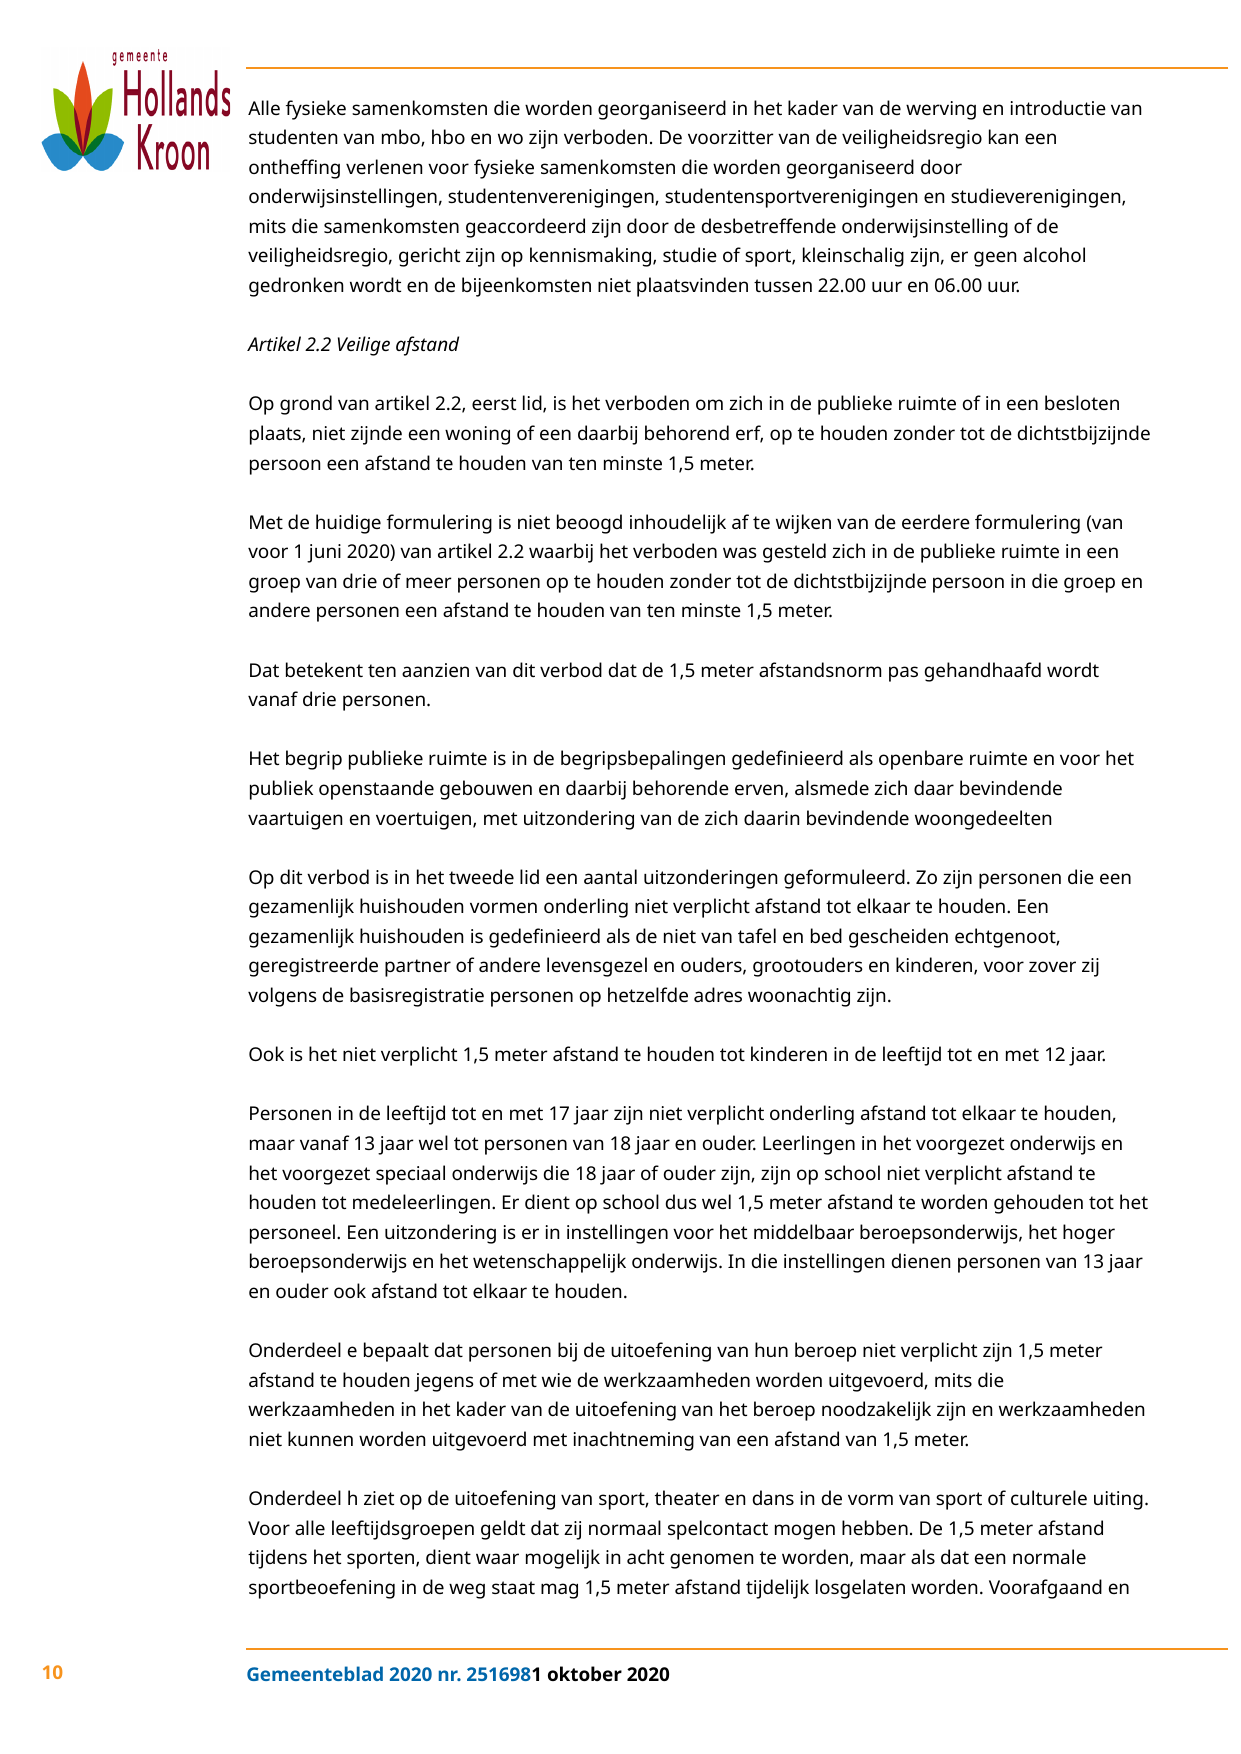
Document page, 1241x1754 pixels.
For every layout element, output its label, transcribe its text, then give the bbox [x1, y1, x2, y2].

text Ook is het niet verplicht 1,5 meter afstand te houden tot kinderen in de leeftijd tot en met 12 jaar. [248, 1041, 1152, 1067]
text Het begrip publieke ruimte is in de begripsbepalingen gedefinieerd als openbare ruimte en voor het publiek openstaande gebouwen en daarbij behorende erven, alsmede zich daar bevindende vaartuigen en voertuigen, met uitzondering van de zich daarin bevindende woongedeelten [248, 746, 1152, 831]
text Op dit verbod is in het tweede lid een aantal uitzonderingen geformuleerd. Zo zijn personen die een gezamenlijk huishouden vormen onderling niet verplicht afstand tot elkaar te houden. Een gezamenlijk huishouden is gedefinieerd als de niet van tafel en bed gescheiden echtgenoot, geregistreerde partner of andere levensgezel en ouders, grootouders en kinderen, voor zover zij volgens de basisregistratie personen op hetzelfde adres woonachtig zijn. [248, 864, 1152, 1008]
text Alle fysieke samenkomsten die worden georganiseerd in het kader van de werving en introductie van studenten van mbo, hbo en wo zijn verboden. De voorzitter van de veiligheidsregio kan een ontheffing verlenen voor fysieke samenkomsten die worden georganiseerd door onderwijsinstellingen, studentenverenigingen, studentensportverenigingen en studieverenigingen, mits die samenkomsten geaccordeerd zijn door de desbetreffende onderwijsinstelling of de veiligheidsregio, gericht zijn op kennismaking, studie of sport, kleinschalig zijn, er geen alcohol gedronken wordt en de bijeenkomsten niet plaatsvinden tussen 22.00 uur en 06.00 uur. [248, 95, 1152, 298]
text Onderdeel h ziet op de uitoefening van sport, theater en dans in de vorm van sport of culturele uiting. Voor alle leeftijdsgroepen geldt dat zij normaal spelcontact mogen hebben. De 1,5 meter afstand tijdens het sporten, dient waar mogelijk in acht genomen te worden, maar als dat een normale sportbeoefening in de weg staat mag 1,5 meter afstand tijdelijk losgelaten worden. Voorafgaand en [248, 1485, 1152, 1600]
text Personen in de leeftijd tot en met 17 jaar zijn niet verplicht onderling afstand tot elkaar te houden, maar vanaf 13 jaar wel tot personen van 18 jaar en ouder. Leerlingen in het voorgezet onderwijs en het voorgezet speciaal onderwijs die 18 jaar of ouder zijn, zijn op school niet verplicht afstand te houden tot medeleerlingen. Er dient op school dus wel 1,5 meter afstand te worden gehouden tot het personeel. Een uitzondering is er in instellingen voor het middelbaar beroepsonderwijs, het hoger beroepsonderwijs en het wetenschappelijk onderwijs. In die instellingen dienen personen van 13 jaar en ouder ook afstand tot elkaar te houden. [248, 1101, 1152, 1304]
text Dat betekent ten aanzien van dit verbod dat de 1,5 meter afstandsnorm pas gehandhaafd wordt vanaf drie personen. [248, 657, 1152, 712]
picture [41, 47, 231, 172]
text Met de huidige formulering is niet beoogd inhoudelijk af te wijken van de eerdere formulering (van voor 1 juni 2020) van artikel 2.2 waarbij het verboden was gesteld zich in de publieke ruimte in een groep van drie of meer personen op te houden zonder tot de dichtstbijzijnde persoon in die groep en andere personen een afstand te houden van ten minste 1,5 meter. [248, 509, 1152, 623]
text Op grond van artikel 2.2, eerst lid, is het verboden om zich in de publieke ruimte of in een besloten plaats, niet zijnde een woning of een daarbij behorend erf, op te houden zonder tot de dichtstbijzijnde persoon een afstand te houden van ten minste 1,5 meter. [248, 391, 1152, 476]
text Artikel 2.2 Veilige afstand [248, 331, 1152, 357]
text Onderdeel e bepaalt dat personen bij de uitoefening van hun beroep niet verplicht zijn 1,5 meter afstand te houden jegens of met wie de werkzaamheden worden uitgevoerd, mits die werkzaamheden in het kader van de uitoefening van het beroep noodzakelijk zijn en werkzaamheden niet kunnen worden uitgevoerd met inachtneming van een afstand van 1,5 meter. [248, 1337, 1152, 1452]
